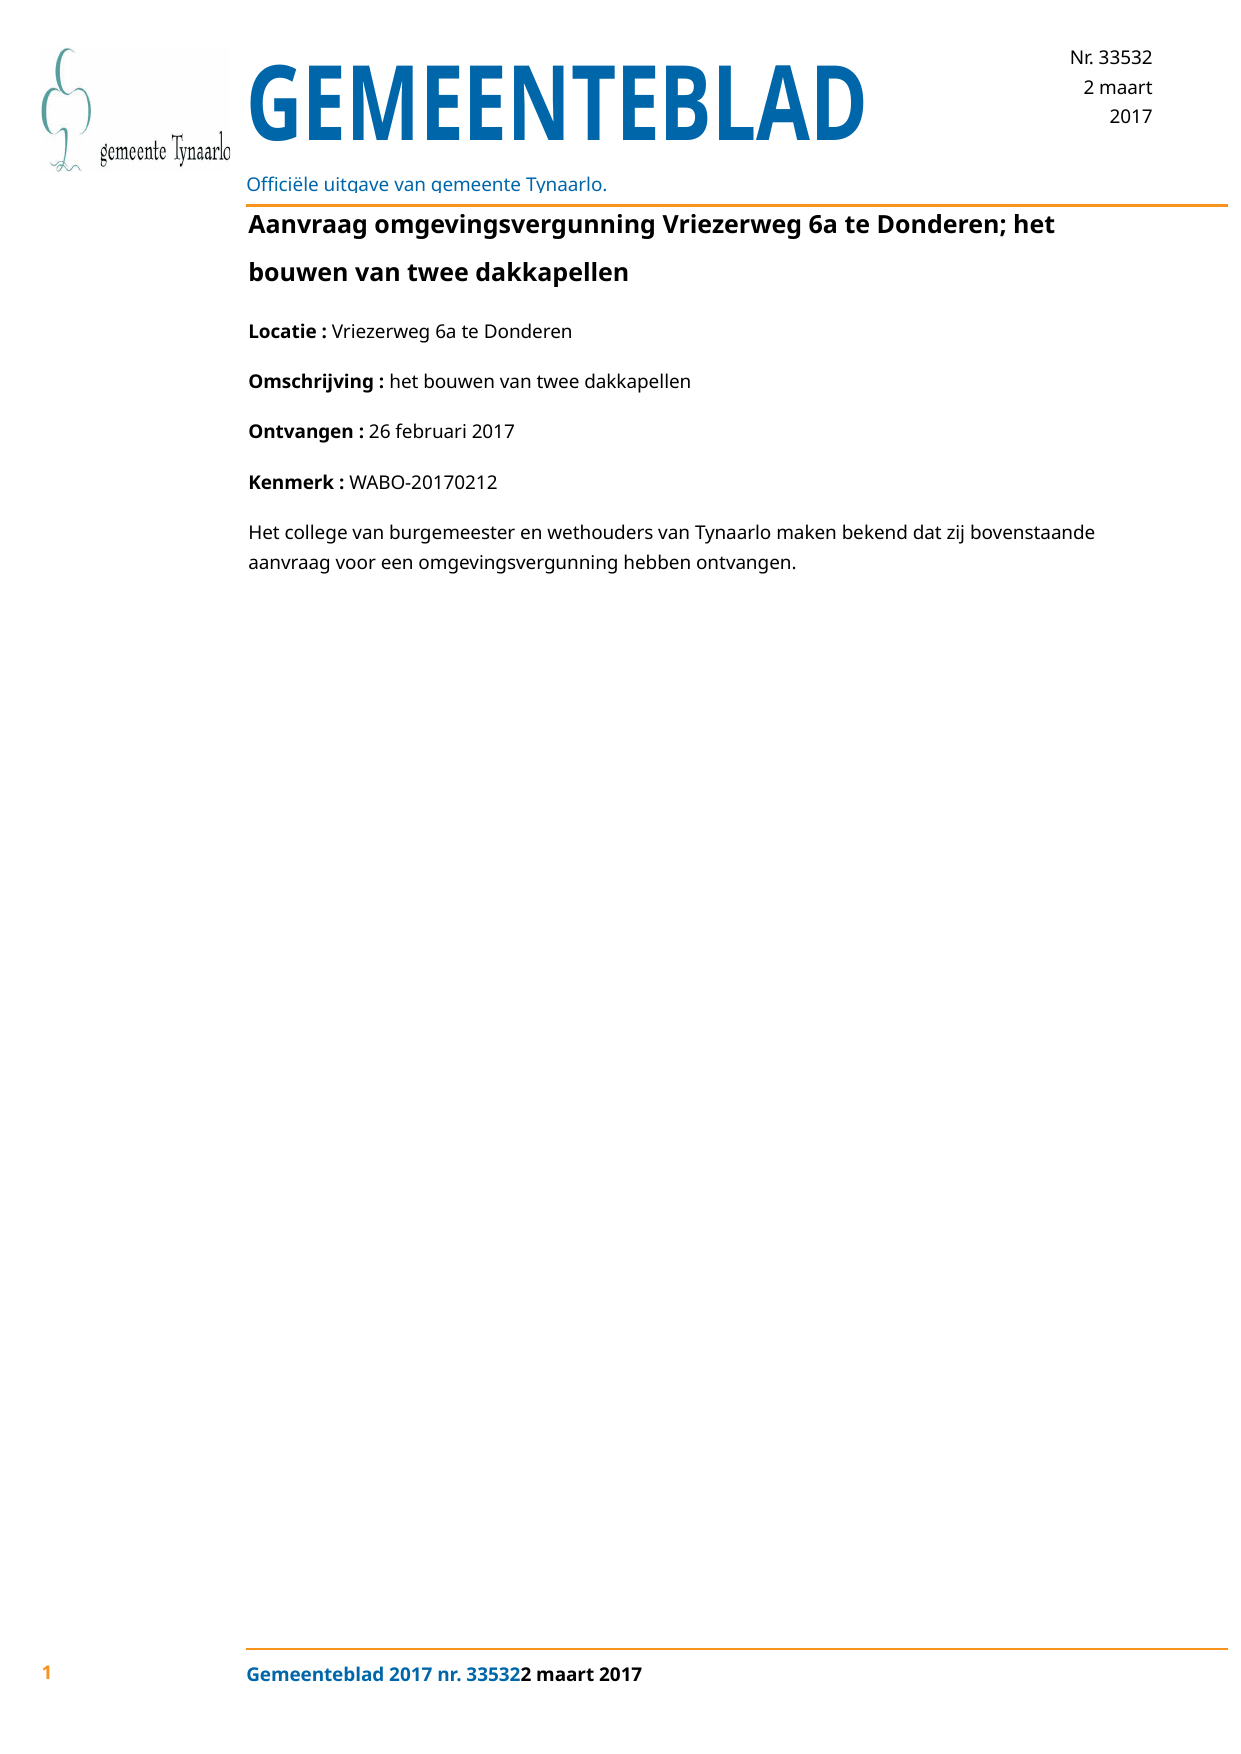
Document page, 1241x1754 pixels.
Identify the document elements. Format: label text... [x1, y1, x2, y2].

text Kenmerk : WABO-20170212 [248, 469, 1152, 495]
text Het college van burgemeester en wethouders van Tynaarlo maken bekend dat zij bovenstaande aanvraag voor een omgevingsvergunning hebben ontvangen. [248, 519, 1152, 575]
text Aanvraag omgevingsvergunning Vriezerweg 6a te Donderen; het bouwen van twee dakkapellen [248, 207, 1152, 288]
text Omschrijving : het bouwen van twee dakkapellen [248, 368, 1152, 394]
text Ontvangen : 26 februari 2017 [248, 419, 1152, 444]
text Locatie : Vriezerweg 6a te Donderen [248, 318, 1152, 344]
picture [41, 47, 231, 172]
